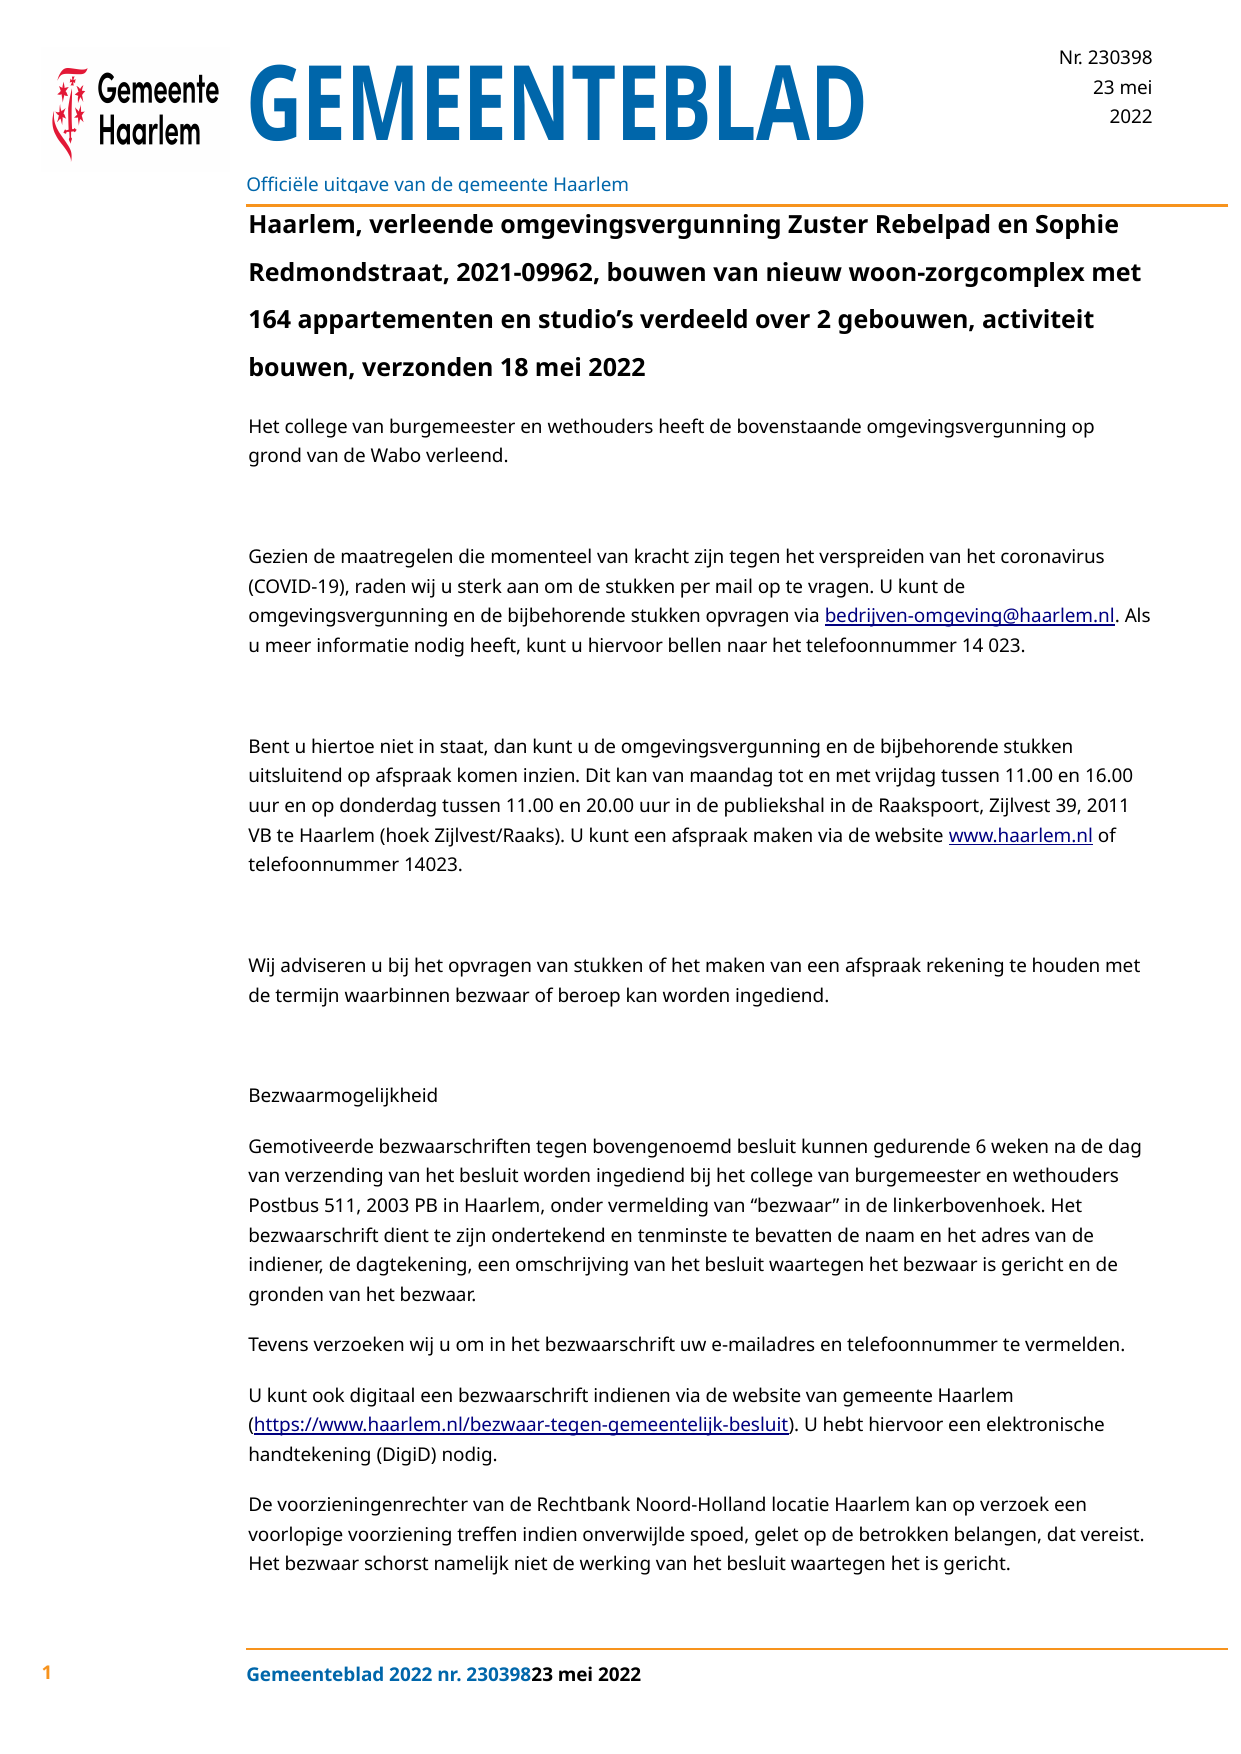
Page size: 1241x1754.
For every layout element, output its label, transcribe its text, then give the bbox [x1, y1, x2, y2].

text Wij adviseren u bij het opvragen van stukken of het maken van een afspraak rekening te houden met de termijn waarbinnen bezwaar of beroep kan worden ingediend. [248, 952, 1152, 1008]
text Bezwaarmogelijkheid [248, 1083, 1152, 1108]
text De voorzieningenrechter van de Rechtbank Noord-Holland locatie Haarlem kan op verzoek een voorlopige voorziening treffen indien onverwijlde spoed, gelet op de betrokken belangen, dat vereist. Het bezwaar schorst namelijk niet de werking van het besluit waartegen het is gericht. [248, 1491, 1152, 1576]
text Gezien de maatregelen die momenteel van kracht zijn tegen het verspreiden van het coronavirus (COVID-19), raden wij u sterk aan om de stukken per mail op te vragen. U kunt de omgevingsvergunning en de bijbehorende stukken opvragen via bedrijven-omgeving@haarlem.nl. Als u meer informatie nodig heeft, kunt u hiervoor bellen naar het telefoonnummer 14 023. [248, 543, 1152, 658]
text U kunt ook digitaal een bezwaarschrift indienen via de website van gemeente Haarlem (https://www.haarlem.nl/bezwaar-tegen-gemeentelijk-besluit). U hebt hiervoor een elektronische handtekening (DigiD) nodig. [248, 1382, 1152, 1467]
text Bent u hiertoe niet in staat, dan kunt u de omgevingsvergunning en de bijbehorende stukken uitsluitend op afspraak komen inzien. Dit kan van maandag tot en met vrijdag tussen 11.00 en 16.00 uur en op donderdag tussen 11.00 en 20.00 uur in de publiekshal in de Raakspoort, Zijlvest 39, 2011 VB te Haarlem (hoek Zijlvest/Raaks). U kunt een afspraak maken via de website www.haarlem.nl of telefoonnummer 14023. [248, 733, 1152, 877]
text Het college van burgemeester en wethouders heeft de bovenstaande omgevingsvergunning op grond van de Wabo verleend. [248, 413, 1152, 468]
text Gemotiveerde bezwaarschriften tegen bovengenoemd besluit kunnen gedurende 6 weken na de dag van verzending van het besluit worden ingediend bij het college van burgemeester en wethouders Postbus 511, 2003 PB in Haarlem, onder vermelding van “bezwaar” in de linkerbovenhoek. Het bezwaarschrift dient te zijn ondertekend en tenminste te bevatten de naam en het adres van de indiener, de dagtekening, een omschrijving van het besluit waartegen het bezwaar is gericht en de gronden van het bezwaar. [248, 1133, 1152, 1307]
text Tevens verzoeken wij u om in het bezwaarschrift uw e-mailadres en telefoonnummer te vermelden. [248, 1331, 1152, 1357]
text Haarlem, verleende omgevingsvergunning Zuster Rebelpad en Sophie Redmondstraat, 2021-09962, bouwen van nieuw woon-zorgcomplex met 164 appartementen en studio’s verdeeld over 2 gebouwen, activiteit bouwen, verzonden 18 mei 2022 [248, 207, 1152, 384]
picture [41, 47, 231, 172]
